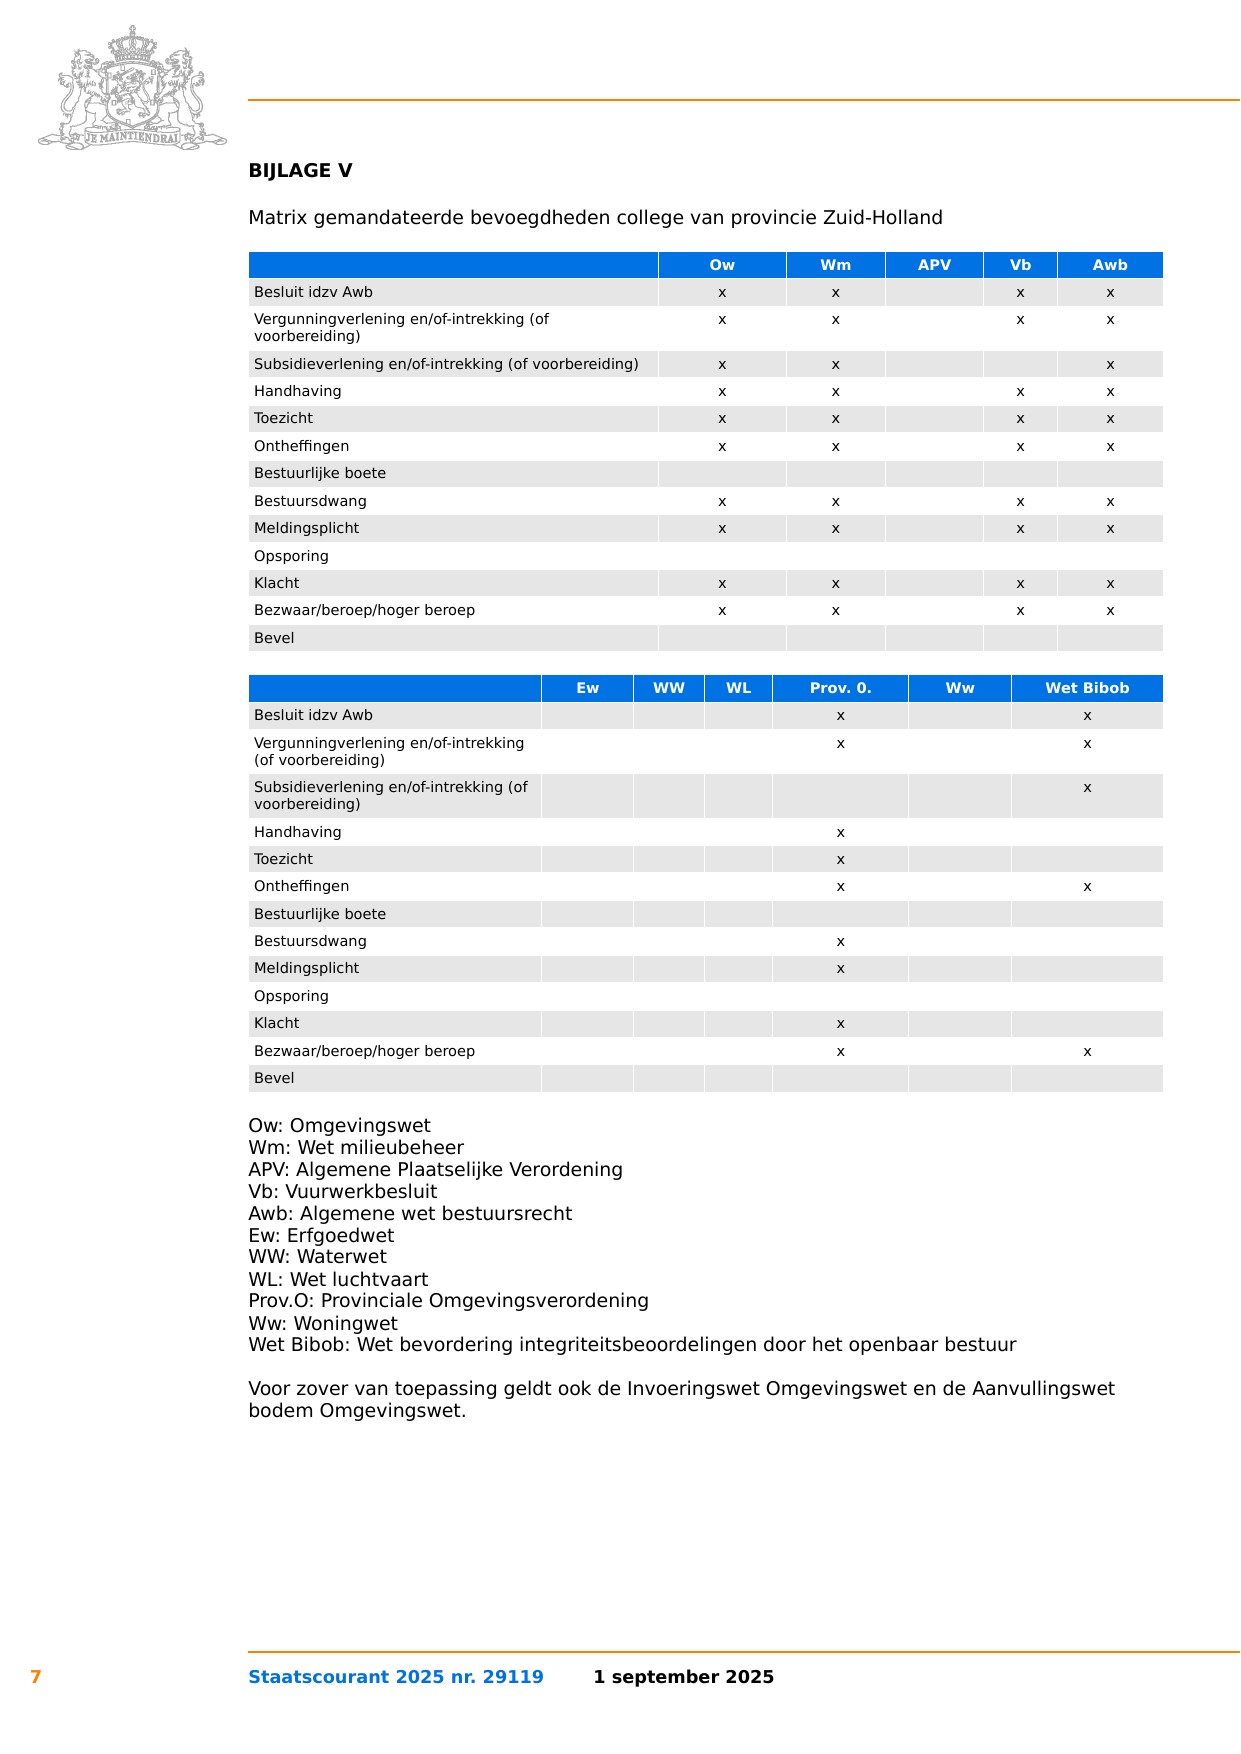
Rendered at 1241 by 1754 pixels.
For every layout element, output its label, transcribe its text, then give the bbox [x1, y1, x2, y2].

table_cell [542, 1065, 633, 1092]
table_cell [886, 488, 983, 514]
table_cell Toezicht [249, 846, 541, 872]
table_cell x [1058, 406, 1163, 432]
table_cell [705, 1065, 772, 1092]
table_cell x [659, 570, 786, 596]
text Awb: Algemene wet bestuursrecht [248, 1202, 1163, 1224]
table_cell [705, 901, 772, 927]
table_cell [1012, 1065, 1163, 1092]
table_cell [705, 928, 772, 955]
table_cell x [773, 1038, 908, 1064]
table_cell [909, 983, 1011, 1009]
table_cell Bevel [249, 1065, 541, 1092]
table_cell Ontheffingen [249, 874, 541, 900]
table_cell [773, 901, 908, 927]
table_cell x [1012, 874, 1163, 900]
table_cell x [1058, 598, 1163, 624]
table_cell Bestuurlijke boete [249, 901, 541, 927]
table_cell [909, 956, 1011, 982]
table_cell x [773, 956, 908, 982]
table_cell x [773, 874, 908, 900]
table_cell [886, 625, 983, 651]
table_cell [705, 874, 772, 900]
table_cell x [659, 351, 786, 377]
text Matrix gemandateerde bevoegdheden college van provincie Zuid-Holland [248, 207, 1163, 229]
text Ow: Omgevingswet [248, 1114, 1163, 1137]
table_cell x [659, 307, 786, 350]
table_cell x [773, 928, 908, 955]
table_cell x [773, 1011, 908, 1037]
table_cell [542, 774, 633, 818]
table_cell [705, 1011, 772, 1037]
table_cell x [659, 598, 786, 624]
table_cell [773, 1065, 908, 1092]
table_cell x [984, 279, 1057, 306]
table_cell Meldingsplicht [249, 956, 541, 982]
table_header Wet Bibob [1012, 675, 1163, 702]
table_cell x [984, 570, 1057, 596]
table_header Wm [787, 252, 885, 278]
table_cell Klacht [249, 1011, 541, 1037]
table_cell x [787, 488, 885, 514]
table_cell x [1058, 279, 1163, 306]
table_cell [634, 774, 704, 818]
table_cell x [1012, 703, 1163, 729]
table_cell Klacht [249, 570, 658, 596]
table_cell [1058, 461, 1163, 487]
table_cell x [984, 378, 1057, 405]
table_cell x [1058, 307, 1163, 350]
table_cell x [1058, 488, 1163, 514]
table_cell Vergunningverlening en/of-intrekking (of voorbereiding) [249, 307, 658, 350]
table_cell [542, 983, 633, 1009]
table_cell [1012, 1011, 1163, 1037]
table_cell [909, 703, 1011, 729]
table_cell [542, 1011, 633, 1037]
table_cell x [787, 406, 885, 432]
table_cell [1012, 901, 1163, 927]
table_cell [773, 983, 908, 1009]
table_cell [909, 874, 1011, 900]
table_cell x [1058, 433, 1163, 459]
table_header Vb [984, 252, 1057, 278]
table_cell x [787, 570, 885, 596]
table_cell [634, 1038, 704, 1064]
table_cell x [773, 846, 908, 872]
table_cell [909, 901, 1011, 927]
table_cell [886, 433, 983, 459]
table_cell [773, 774, 908, 818]
table_cell x [984, 598, 1057, 624]
table_cell [705, 819, 772, 845]
table_cell Subsidieverlening en/of-intrekking (of voorbereiding) [249, 351, 658, 377]
table_cell [634, 730, 704, 773]
table_cell x [1012, 1038, 1163, 1064]
table_cell [542, 956, 633, 982]
table_header Awb [1058, 252, 1163, 278]
table_cell x [773, 703, 908, 729]
table_cell [1012, 819, 1163, 845]
table_cell [984, 461, 1057, 487]
table_cell [542, 928, 633, 955]
text APV: Algemene Plaatselijke Verordening [248, 1158, 1163, 1181]
table_cell [542, 901, 633, 927]
table_cell [984, 543, 1057, 569]
table_header APV [886, 252, 983, 278]
table_cell Handhaving [249, 819, 541, 845]
table_cell x [659, 433, 786, 459]
table_cell x [787, 598, 885, 624]
table_cell [886, 406, 983, 432]
table_cell [634, 874, 704, 900]
table_header [249, 675, 541, 702]
table_cell [787, 625, 885, 651]
table_cell [705, 1038, 772, 1064]
table_cell x [984, 433, 1057, 459]
table_cell [705, 846, 772, 872]
table_cell Bevel [249, 625, 658, 651]
text Ew: Erfgoedwet [248, 1224, 1163, 1246]
table_cell Bezwaar/beroep/hoger beroep [249, 1038, 541, 1064]
table_header WL [705, 675, 772, 702]
table_cell x [984, 406, 1057, 432]
table_cell [634, 703, 704, 729]
table_cell [1012, 846, 1163, 872]
table_cell [705, 774, 772, 818]
table_cell Toezicht [249, 406, 658, 432]
table_cell Vergunningverlening en/of-intrekking (of voorbereiding) [249, 730, 541, 773]
table_cell [886, 279, 983, 306]
table_cell x [984, 307, 1057, 350]
table_cell [659, 461, 786, 487]
table_cell [634, 1011, 704, 1037]
table_cell [886, 598, 983, 624]
table_cell [886, 307, 983, 350]
table_cell [909, 819, 1011, 845]
table_header Ww [909, 675, 1011, 702]
text Wm: Wet milieubeheer [248, 1137, 1163, 1158]
table_cell [787, 543, 885, 569]
table_cell x [787, 351, 885, 377]
table_header WW [634, 675, 704, 702]
table_cell [909, 846, 1011, 872]
table_cell [1012, 983, 1163, 1009]
table_cell Bestuursdwang [249, 928, 541, 955]
table_cell x [659, 515, 786, 542]
table_cell [705, 956, 772, 982]
table_cell Opsporing [249, 983, 541, 1009]
table_cell [909, 928, 1011, 955]
table_cell Bestuursdwang [249, 488, 658, 514]
table_cell [984, 625, 1057, 651]
table_cell x [1012, 730, 1163, 773]
table_cell [909, 1011, 1011, 1037]
table_cell x [659, 279, 786, 306]
text Voor zover van toepassing geldt ook de Invoeringswet Omgevingswet en de Aanvullingswet bodem Omgevingswet. [248, 1378, 1163, 1422]
table_cell [886, 461, 983, 487]
table_cell Bestuurlijke boete [249, 461, 658, 487]
table_cell [1012, 928, 1163, 955]
table_cell x [984, 488, 1057, 514]
table_header Prov. 0. [773, 675, 908, 702]
table_cell x [1058, 378, 1163, 405]
table_cell x [1058, 351, 1163, 377]
table_cell [909, 730, 1011, 773]
table_cell [634, 928, 704, 955]
text Wet Bibob: Wet bevordering integriteitsbeoordelingen door het openbaar bestuur [248, 1334, 1163, 1356]
table_cell [909, 774, 1011, 818]
table_cell [886, 378, 983, 405]
table_cell x [1058, 570, 1163, 596]
table_cell x [773, 819, 908, 845]
table_cell x [787, 279, 885, 306]
text WW: Waterwet [248, 1246, 1163, 1268]
table_cell [1058, 625, 1163, 651]
table_cell [542, 846, 633, 872]
table_cell Besluit idzv Awb [249, 703, 541, 729]
table_cell x [773, 730, 908, 773]
table_cell x [787, 515, 885, 542]
table_cell [634, 1065, 704, 1092]
table_cell [634, 846, 704, 872]
table_cell [542, 1038, 633, 1064]
table_cell [705, 730, 772, 773]
table_cell [886, 543, 983, 569]
table_cell [705, 703, 772, 729]
table_cell x [984, 515, 1057, 542]
table_cell [886, 570, 983, 596]
table_cell [634, 983, 704, 1009]
text WL: Wet luchtvaart [248, 1268, 1163, 1290]
table_cell x [1058, 515, 1163, 542]
table_cell [787, 461, 885, 487]
picture [38, 25, 227, 150]
table_header [249, 252, 658, 278]
table_cell Ontheffingen [249, 433, 658, 459]
table_cell [1058, 543, 1163, 569]
table_cell [542, 874, 633, 900]
table_cell [1012, 956, 1163, 982]
text Ww: Woningwet [248, 1312, 1163, 1334]
table_cell [984, 351, 1057, 377]
table_cell x [787, 378, 885, 405]
table_cell x [659, 406, 786, 432]
text Prov.O: Provinciale Omgevingsverordening [248, 1290, 1163, 1312]
table_cell [886, 351, 983, 377]
subtitle BIJLAGE V [248, 160, 1163, 182]
table_cell [542, 703, 633, 729]
table_cell x [659, 488, 786, 514]
table_cell [542, 819, 633, 845]
table_cell [886, 515, 983, 542]
table_cell [634, 956, 704, 982]
table_cell [659, 543, 786, 569]
table_cell x [659, 378, 786, 405]
table_cell Besluit idzv Awb [249, 279, 658, 306]
table_cell [542, 730, 633, 773]
table_cell [705, 983, 772, 1009]
table_cell Opsporing [249, 543, 658, 569]
table_header Ew [542, 675, 633, 702]
table_cell x [787, 433, 885, 459]
table_cell Subsidieverlening en/of-intrekking (of voorbereiding) [249, 774, 541, 818]
table_cell x [1012, 774, 1163, 818]
table_cell Meldingsplicht [249, 515, 658, 542]
table_cell x [787, 307, 885, 350]
table_header Ow [659, 252, 786, 278]
table_cell [634, 901, 704, 927]
table_cell [909, 1065, 1011, 1092]
table_cell [659, 625, 786, 651]
text Vb: Vuurwerkbesluit [248, 1181, 1163, 1202]
table_cell Bezwaar/beroep/hoger beroep [249, 598, 658, 624]
table_cell [909, 1038, 1011, 1064]
table_cell Handhaving [249, 378, 658, 405]
table_cell [634, 819, 704, 845]
